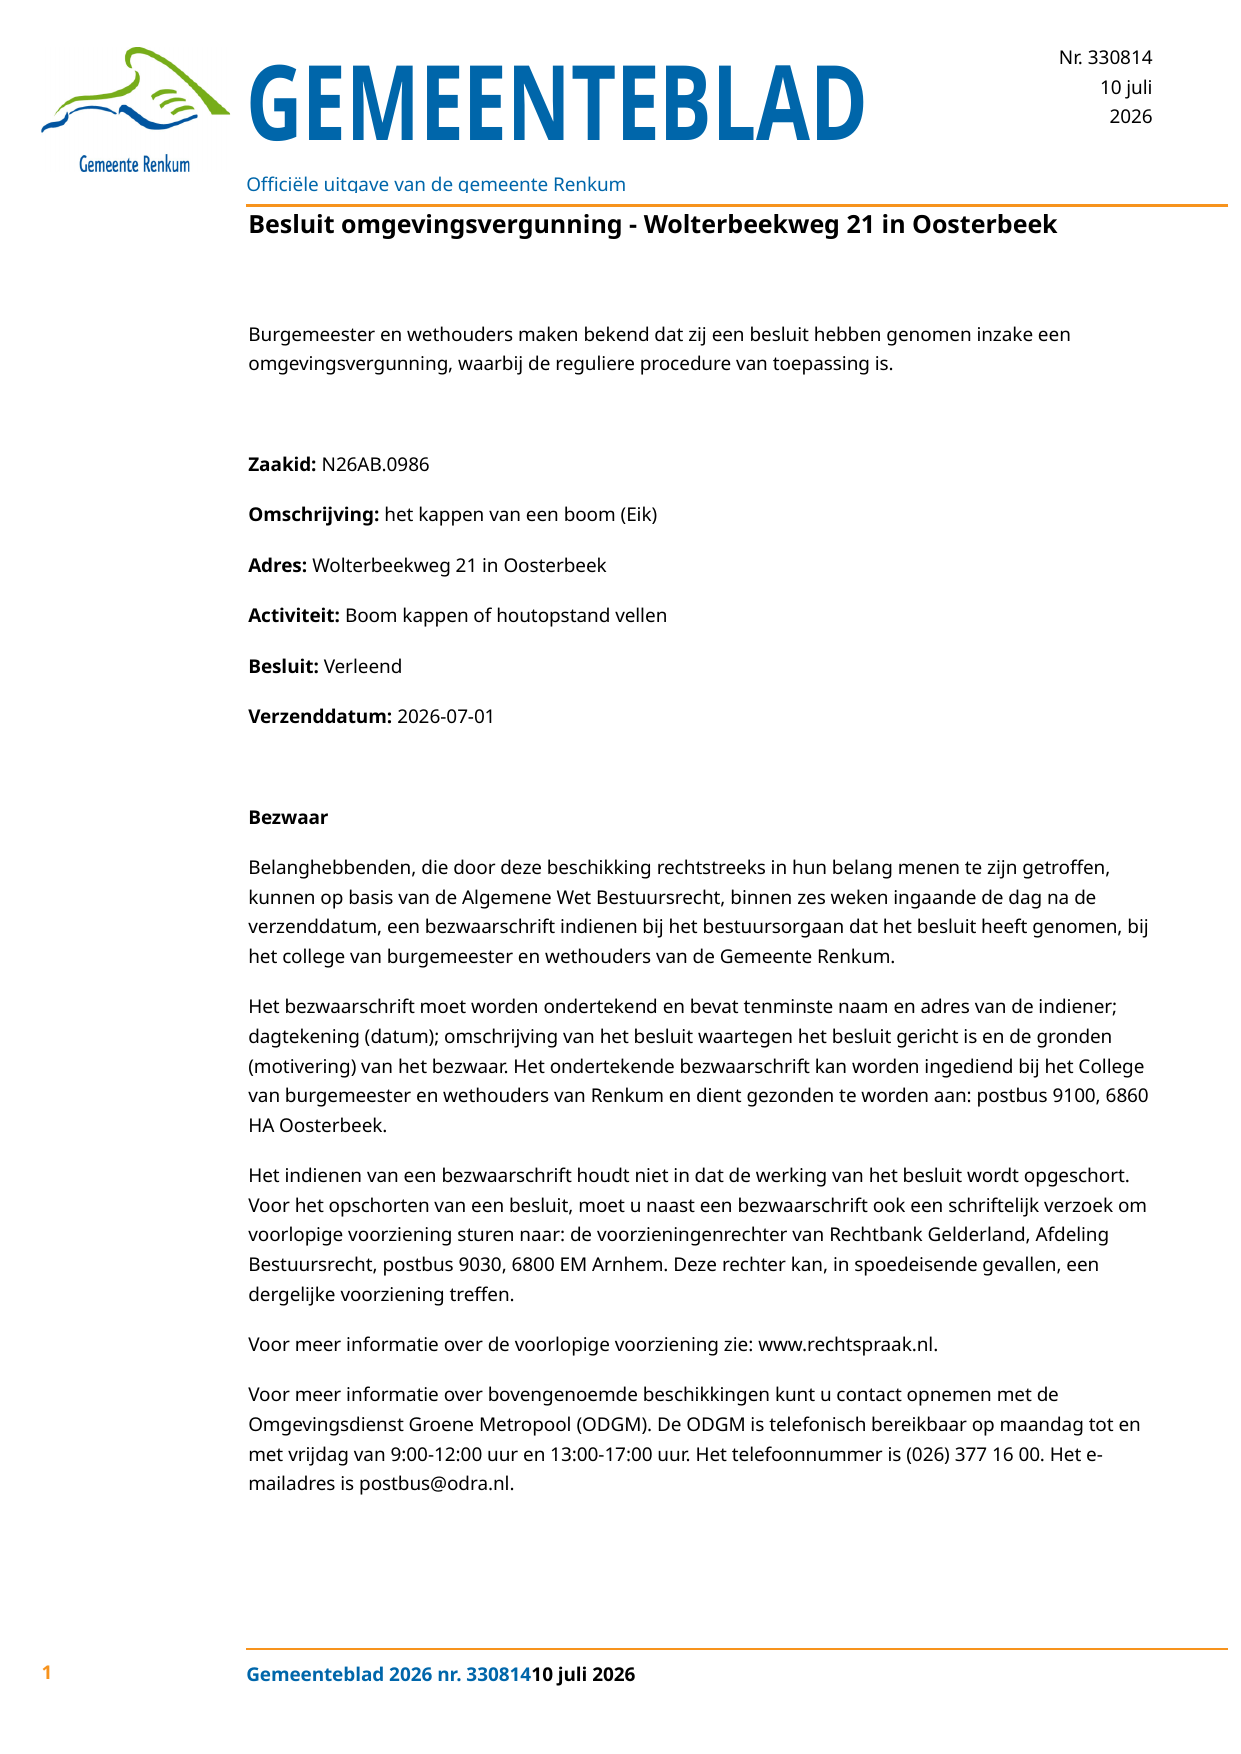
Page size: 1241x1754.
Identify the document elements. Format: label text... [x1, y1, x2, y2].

text Het indienen van een bezwaarschrift houdt niet in dat de werking van het besluit wordt opgeschort. Voor het opschorten van een besluit, moet u naast een bezwaarschrift ook een schriftelijk verzoek om voorlopige voorziening sturen naar: de voorzieningenrechter van Rechtbank Gelderland, Afdeling Bestuursrecht, postbus 9030, 6800 EM Arnhem. Deze rechter kan, in spoedeisende gevallen, een dergelijke voorziening treffen. [248, 1162, 1152, 1306]
text Adres: Wolterbeekweg 21 in Oosterbeek [248, 552, 1152, 578]
text Voor meer informatie over bovengenoemde beschikkingen kunt u contact opnemen met de Omgevingsdienst Groene Metropool (ODGM). De ODGM is telefonisch bereikbaar op maandag tot en met vrijdag van 9:00-12:00 uur en 13:00-17:00 uur. Het telefoonnummer is (026) 377 16 00. Het e-mailadres is postbus@odra.nl. [248, 1382, 1152, 1496]
text Het bezwaarschrift moet worden ondertekend en bevat tenminste naam en adres van de indiener; dagtekening (datum); omschrijving van het besluit waartegen het besluit gericht is en de gronden (motivering) van het bezwaar. Het ondertekende bezwaarschrift kan worden ingediend bij het College van burgemeester en wethouders van Renkum en dient gezonden te worden aan: postbus 9100, 6860 HA Oosterbeek. [248, 994, 1152, 1138]
text Burgemeester en wethouders maken bekend dat zij een besluit hebben genomen inzake een omgevingsvergunning, waarbij de reguliere procedure van toepassing is. [248, 321, 1152, 376]
text Belanghebbenden, die door deze beschikking rechtstreeks in hun belang menen te zijn getroffen, kunnen op basis van de Algemene Wet Bestuursrecht, binnen zes weken ingaande de dag na de verzenddatum, een bezwaarschrift indienen bij het bestuursorgaan dat het besluit heeft genomen, bij het college van burgemeester en wethouders van de Gemeente Renkum. [248, 854, 1152, 969]
text Besluit: Verleend [248, 653, 1152, 678]
picture [41, 47, 231, 172]
text Zaakid: N26AB.0986 [248, 451, 1152, 477]
text Omschrijving: het kappen van een boom (Eik) [248, 502, 1152, 527]
text Besluit omgevingsvergunning - Wolterbeekweg 21 in Oosterbeek [248, 207, 1152, 241]
text Activiteit: Boom kappen of houtopstand vellen [248, 602, 1152, 628]
text Verzenddatum: 2026-07-01 [248, 703, 1152, 729]
text Bezwaar [248, 804, 1152, 830]
text Voor meer informatie over de voorlopige voorziening zie: www.rechtspraak.nl. [248, 1331, 1152, 1357]
